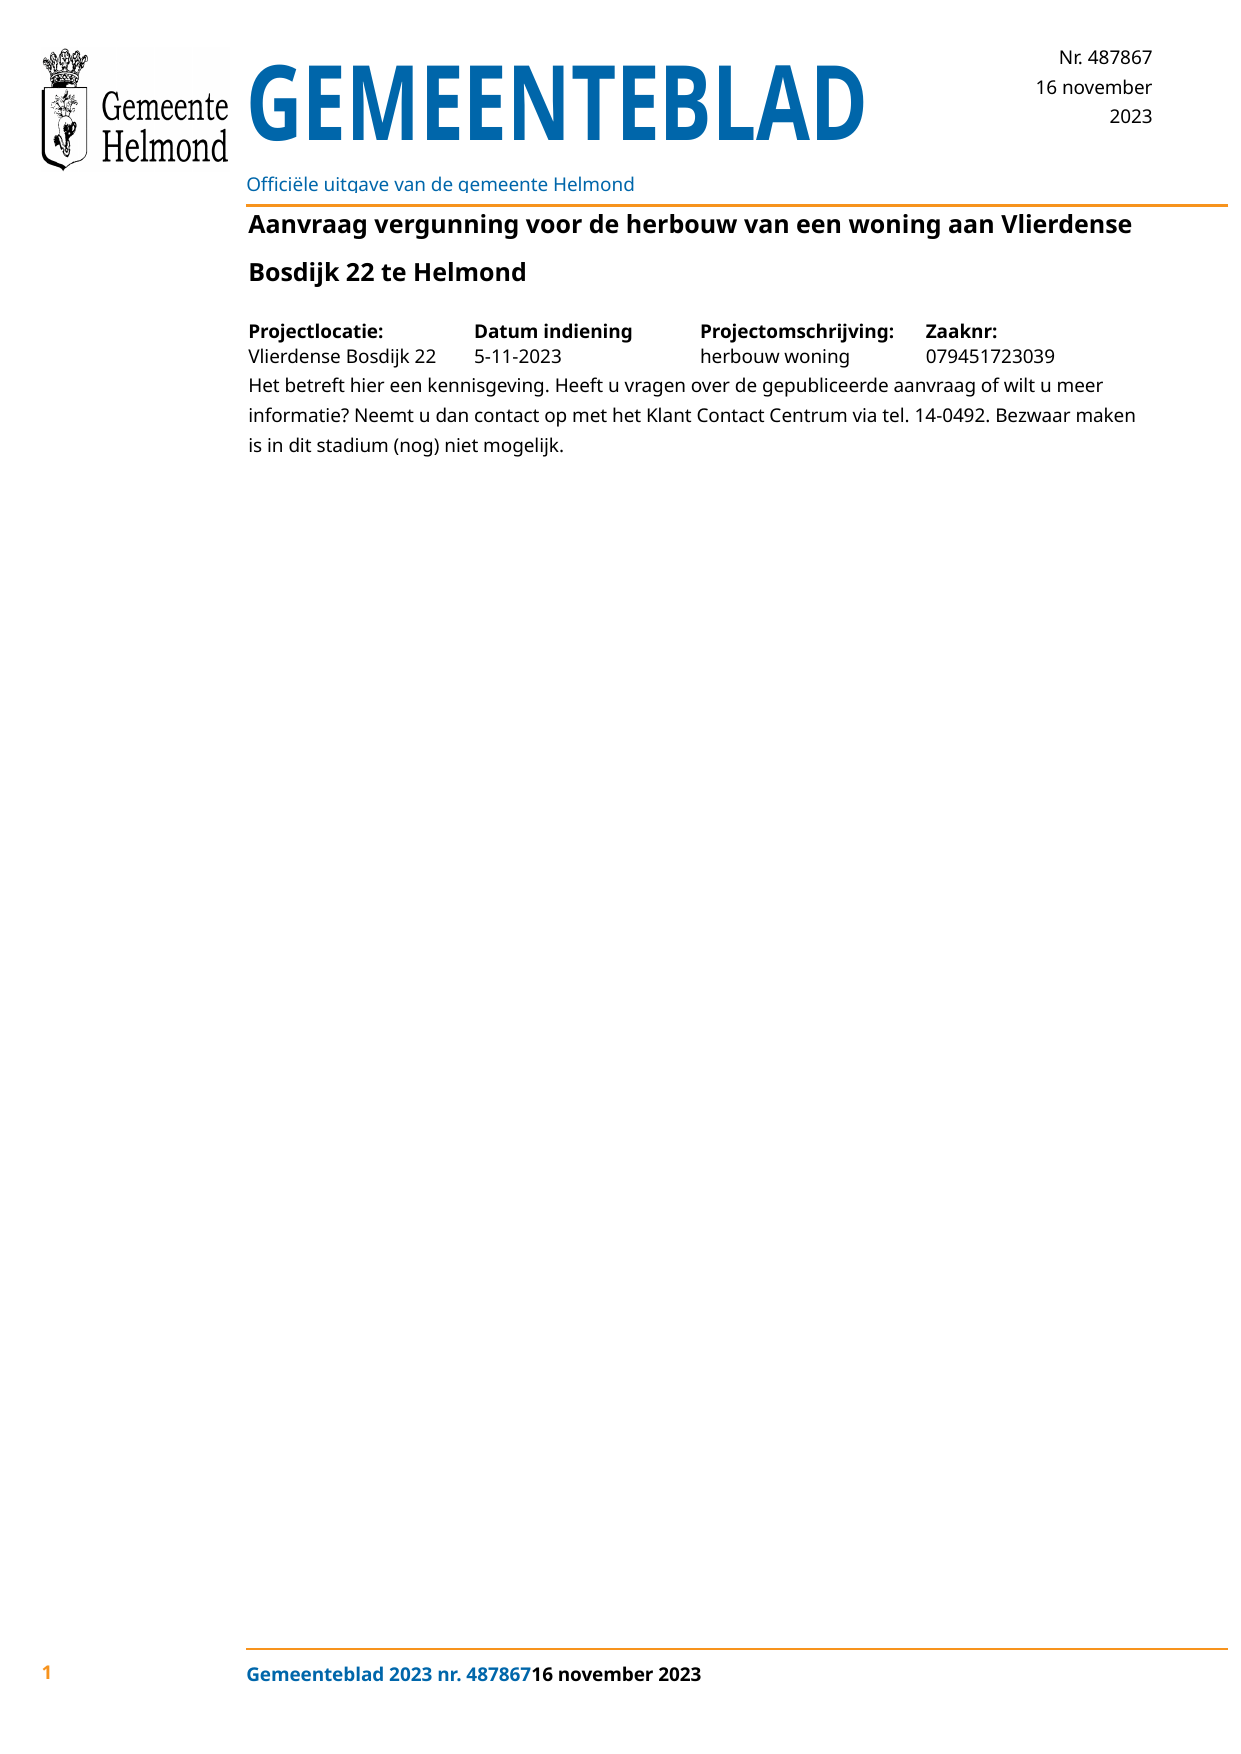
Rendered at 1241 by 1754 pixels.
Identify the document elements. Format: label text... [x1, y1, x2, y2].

table_header Projectlocatie: [248, 318, 474, 344]
table_header Projectomschrijving: [700, 318, 926, 344]
table_header Datum indiening [474, 318, 700, 344]
table_cell herbouw woning [700, 344, 926, 369]
table_cell Vlierdense Bosdijk 22 [248, 344, 474, 369]
table_cell 5-11-2023 [474, 344, 700, 369]
table_header Zaaknr: [926, 318, 1152, 344]
text Aanvraag vergunning voor de herbouw van een woning aan Vlierdense Bosdijk 22 te Helmond [248, 207, 1152, 288]
text Het betreft hier een kennisgeving. Heeft u vragen over de gepubliceerde aanvraag of wilt u meer informatie? Neemt u dan contact op met het Klant Contact Centrum via tel. 14-0492. Bezwaar maken is in dit stadium (nog) niet mogelijk. [248, 373, 1152, 458]
picture [41, 47, 231, 172]
table_cell 079451723039 [926, 344, 1152, 369]
